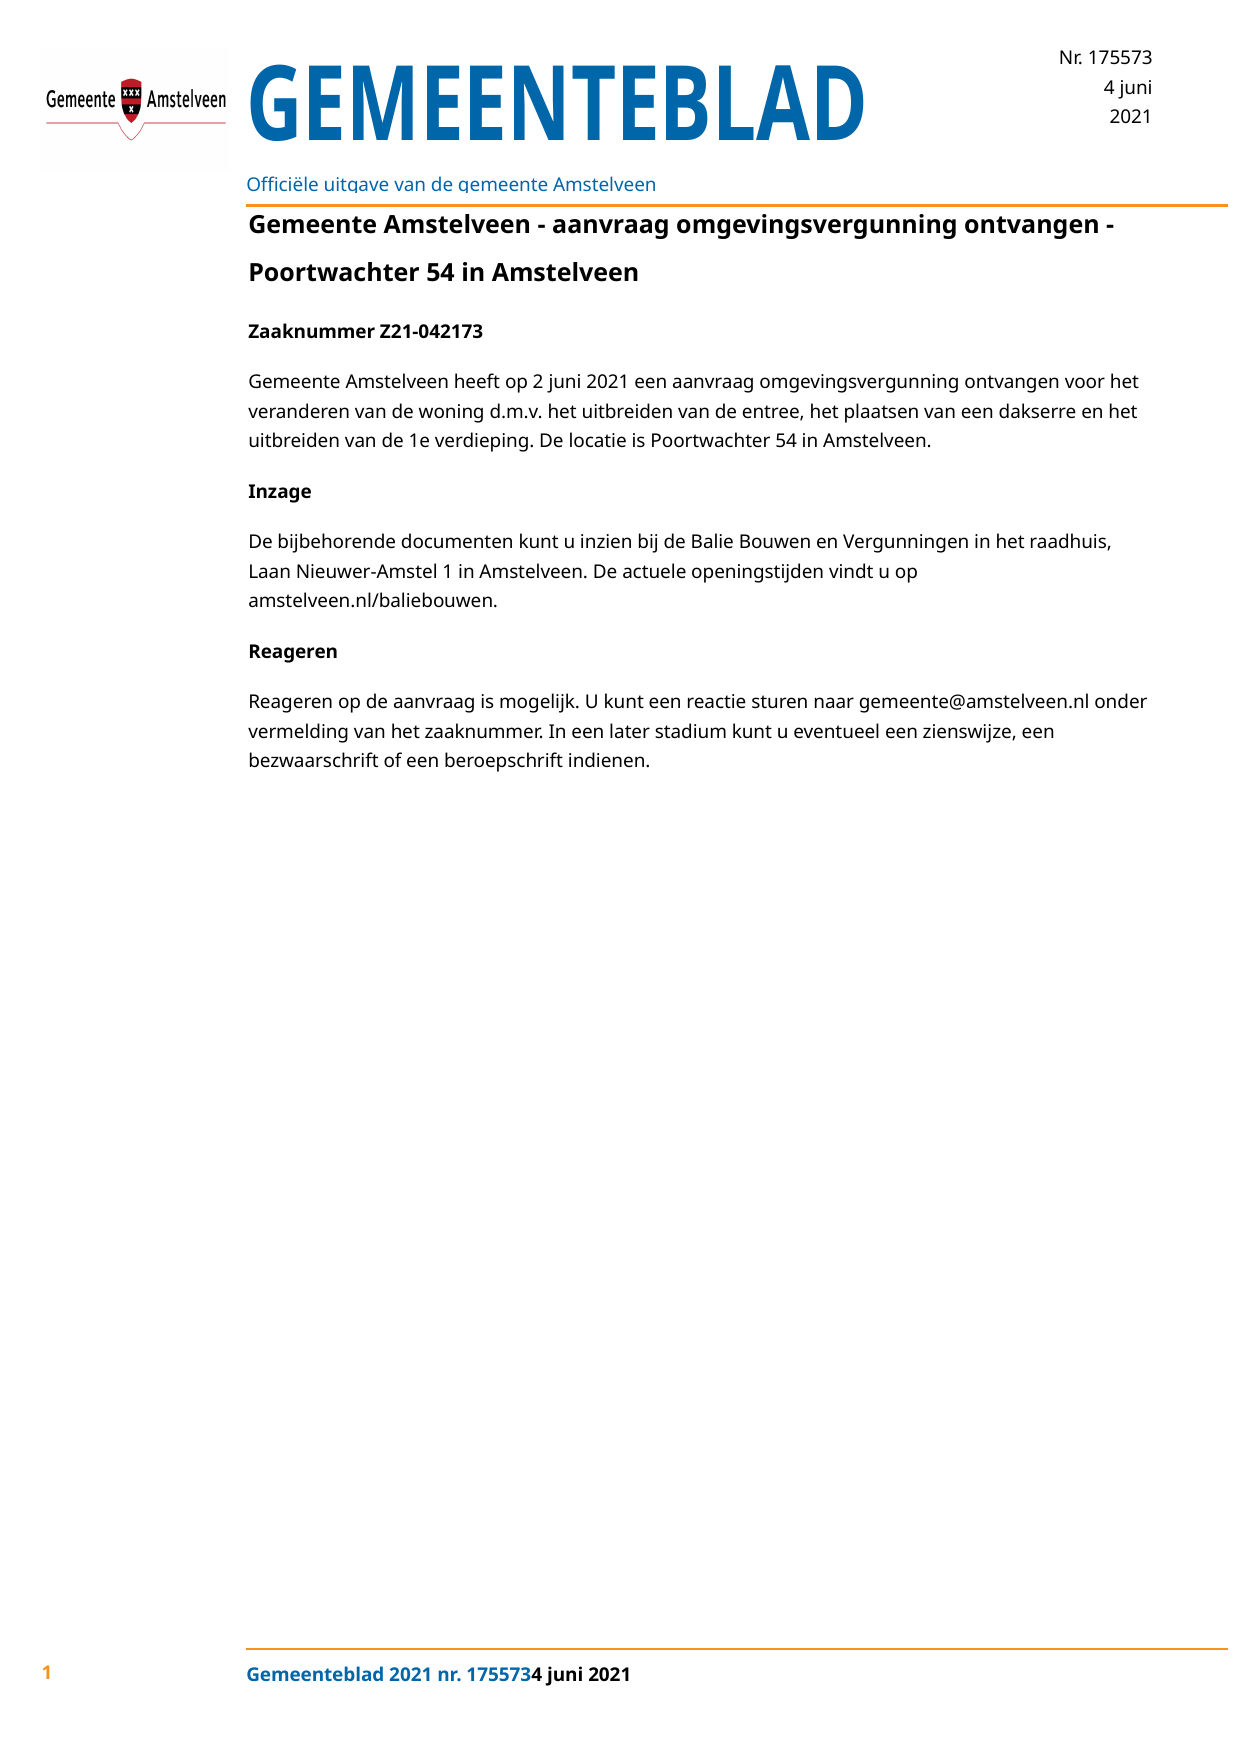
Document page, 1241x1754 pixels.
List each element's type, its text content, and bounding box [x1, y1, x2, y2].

picture [41, 47, 231, 172]
text Zaaknummer Z21-042173 [248, 318, 1152, 344]
text Reageren [248, 638, 1152, 664]
text Gemeente Amstelveen - aanvraag omgevingsvergunning ontvangen - Poortwachter 54 in Amstelveen [248, 207, 1152, 288]
text De bijbehorende documenten kunt u inzien bij de Balie Bouwen en Vergunningen in het raadhuis, Laan Nieuwer-Amstel 1 in Amstelveen. De actuele openingstijden vindt u op amstelveen.nl/baliebouwen. [248, 528, 1152, 613]
text Inzage [248, 478, 1152, 504]
text Reageren op de aanvraag is mogelijk. U kunt een reactie sturen naar gemeente@amstelveen.nl onder vermelding van het zaaknummer. In een later stadium kunt u eventueel een zienswijze, een bezwaarschrift of een beroepschrift indienen. [248, 688, 1152, 773]
text Gemeente Amstelveen heeft op 2 juni 2021 een aanvraag omgevingsvergunning ontvangen voor het veranderen van de woning d.m.v. het uitbreiden van de entree, het plaatsen van een dakserre en het uitbreiden van de 1e verdieping. De locatie is Poortwachter 54 in Amstelveen. [248, 368, 1152, 453]
